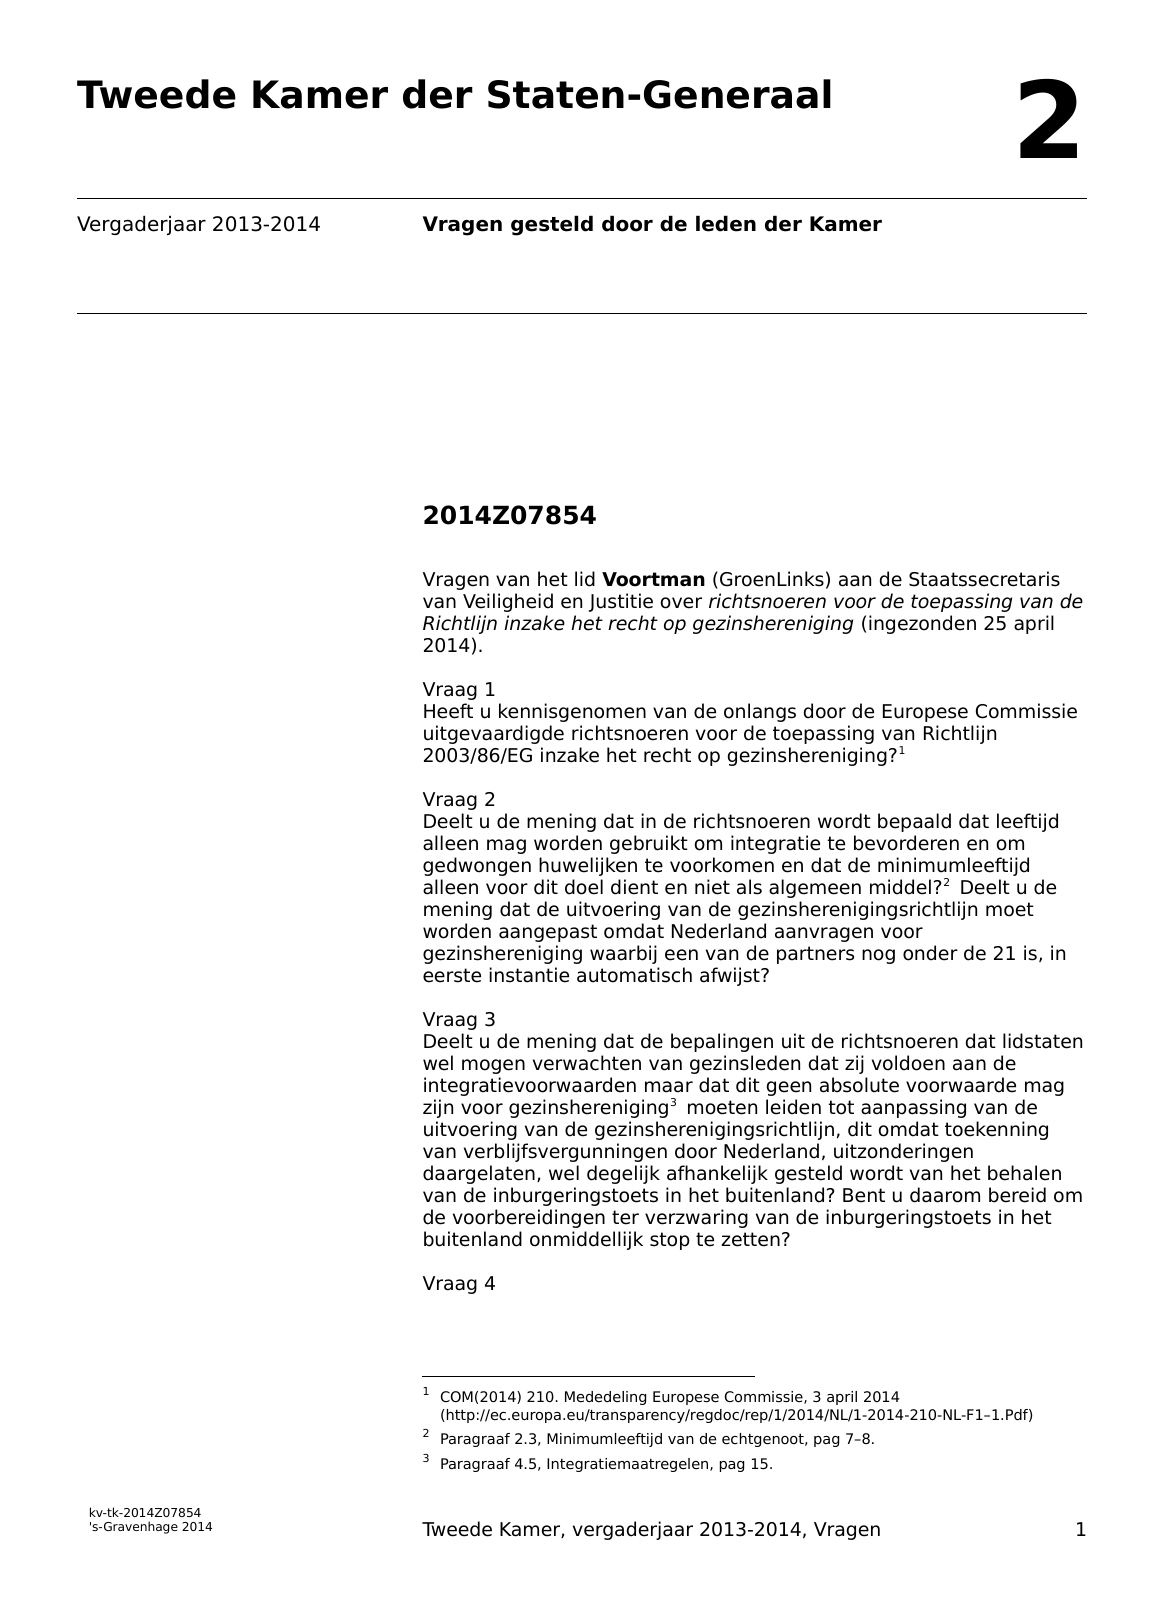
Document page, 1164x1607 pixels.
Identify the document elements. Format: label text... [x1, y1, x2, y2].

text kv-tk-2014Z07854 [88, 1506, 323, 1520]
text 's-Gravenhage 2014 [88, 1520, 323, 1534]
text Deelt u de mening dat in de richtsnoeren wordt bepaald dat leeftijd alleen mag worden gebruikt om integratie te bevorderen en om gedwongen huwelijken te voorkomen en dat de minimumleeftijd alleen voor dit doel dient en niet als algemeen middel? Deelt u de mening dat de uitvoering van de gezinsherenigingsrichtlijn moet worden aangepast omdat Nederland aanvragen voor gezinshereniging waarbij een van de partners nog onder de 21 is, in eerste instantie automatisch afwijst? [422, 811, 1087, 987]
text COM(2014) 210. Mededeling Europese Commissie, 3 april 2014 (http://ec.europa.eu/transparency/regdoc/rep/1/2014/NL/1-2014-210-NL-F1–1.Pdf) [422, 1385, 1087, 1424]
text Paragraaf 2.3, Minimumleeftijd van de echtgenoot, pag 7–8. [422, 1427, 1087, 1449]
text Vraag 4 [422, 1273, 1087, 1295]
table_cell Vragen gesteld door de leden der Kamer [422, 199, 1087, 313]
table_header Tweede Kamer der Staten-Generaal [77, 59, 886, 198]
text Vraag 2 [422, 789, 1087, 811]
text Vragen van het lid Voortman (GroenLinks) aan de Staatssecretaris van Veiligheid en Justitie over richtsnoeren voor de toepassing van de Richtlijn inzake het recht op gezinshereniging (ingezonden 25 april 2014). [422, 569, 1087, 657]
text Vraag 3 [422, 1009, 1087, 1031]
text Heeft u kennisgenomen van de onlangs door de Europese Commissie uitgevaardigde richtsnoeren voor de toepassing van Richtlijn 2003/86/EG inzake het recht op gezinshereniging? [422, 701, 1087, 767]
text Vraag 1 [422, 679, 1087, 701]
table_cell Vergaderjaar 2013-2014 [77, 199, 422, 313]
text Deelt u de mening dat de bepalingen uit de richtsnoeren dat lidstaten wel mogen verwachten van gezinsleden dat zij voldoen aan de integratievoorwaarden maar dat dit geen absolute voorwaarde mag zijn voor gezinshereniging moeten leiden tot aanpassing van de uitvoering van de gezinsherenigingsrichtlijn, dit omdat toekenning van verblijfsvergunningen door Nederland, uitzonderingen daargelaten, wel degelijk afhankelijk gesteld wordt van het behalen van de inburgeringstoets in het buitenland? Bent u daarom bereid om de voorbereidingen ter verzwaring van de inburgeringstoets in het buitenland onmiddellijk stop te zetten? [422, 1031, 1087, 1251]
table_header 2 [886, 59, 1087, 198]
text Paragraaf 4.5, Integratiemaatregelen, pag 15. [422, 1452, 1087, 1474]
text 2014Z07854 [422, 501, 1087, 531]
